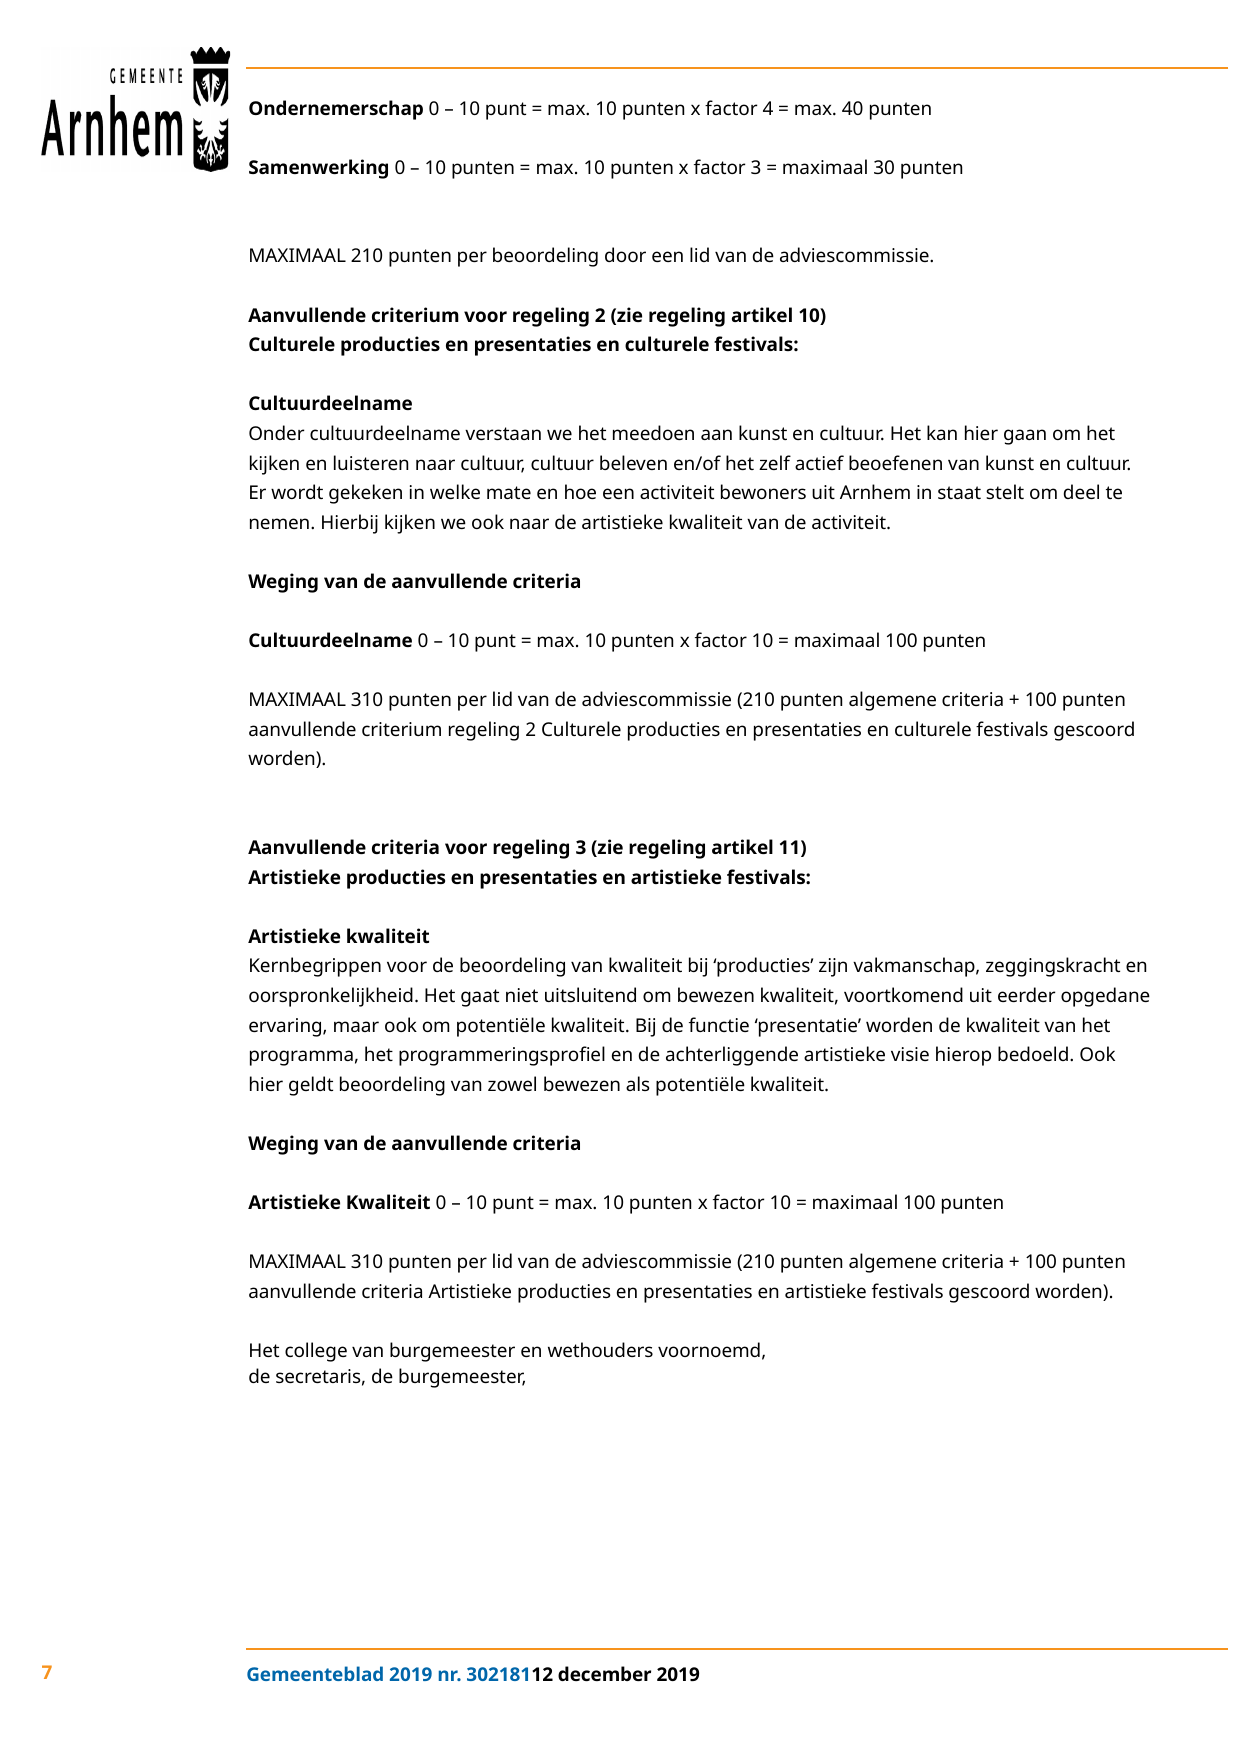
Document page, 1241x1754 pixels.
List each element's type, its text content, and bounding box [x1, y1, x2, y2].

text Weging van de aanvullende criteria [248, 1130, 1152, 1156]
text Weging van de aanvullende criteria [248, 568, 1152, 594]
text Cultuurdeelname [248, 391, 1152, 416]
text MAXIMAAL 310 punten per lid van de adviescommissie (210 punten algemene criteria + 100 punten aanvullende criteria Artistieke producties en presentaties en artistieke festivals gescoord worden). [248, 1248, 1152, 1304]
text Samenwerking 0 – 10 punten = max. 10 punten x factor 3 = maximaal 30 punten [248, 154, 1152, 180]
text Onder cultuurdeelname verstaan we het meedoen aan kunst en cultuur. Het kan hier gaan om het kijken en luisteren naar cultuur, cultuur beleven en/of het zelf actief beoefenen van kunst en cultuur. Er wordt gekeken in welke mate en hoe een activiteit bewoners uit Arnhem in staat stelt om deel te nemen. Hierbij kijken we ook naar de artistieke kwaliteit van de activiteit. [248, 420, 1152, 535]
text Aanvullende criteria voor regeling 3 (zie regeling artikel 11) [248, 834, 1152, 860]
text Cultuurdeelname 0 – 10 punt = max. 10 punten x factor 10 = maximaal 100 punten [248, 627, 1152, 653]
text MAXIMAAL 210 punten per beoordeling door een lid van de adviescommissie. [248, 243, 1152, 268]
picture [41, 47, 231, 172]
text Aanvullende criterium voor regeling 2 (zie regeling artikel 10) [248, 302, 1152, 328]
text de secretaris, de burgemeester, [248, 1363, 1152, 1389]
text Artistieke producties en presentaties en artistieke festivals: [248, 864, 1152, 890]
text Kernbegrippen voor de beoordeling van kwaliteit bij ‘producties’ zijn vakmanschap, zeggingskracht en oorspronkelijkheid. Het gaat niet uitsluitend om bewezen kwaliteit, voortkomend uit eerder opgedane ervaring, maar ook om potentiële kwaliteit. Bij de functie ‘presentatie’ worden de kwaliteit van het programma, het programmeringsprofiel en de achterliggende artistieke visie hierop bedoeld. Ook hier geldt beoordeling van zowel bewezen als potentiële kwaliteit. [248, 953, 1152, 1097]
text MAXIMAAL 310 punten per lid van de adviescommissie (210 punten algemene criteria + 100 punten aanvullende criterium regeling 2 Culturele producties en presentaties en culturele festivals gescoord worden). [248, 686, 1152, 771]
text Artistieke Kwaliteit 0 – 10 punt = max. 10 punten x factor 10 = maximaal 100 punten [248, 1189, 1152, 1215]
text Het college van burgemeester en wethouders voornoemd, [248, 1337, 1152, 1363]
text Ondernemerschap 0 – 10 punt = max. 10 punten x factor 4 = max. 40 punten [248, 95, 1152, 121]
text Culturele producties en presentaties en culturele festivals: [248, 331, 1152, 357]
text Artistieke kwaliteit [248, 923, 1152, 949]
